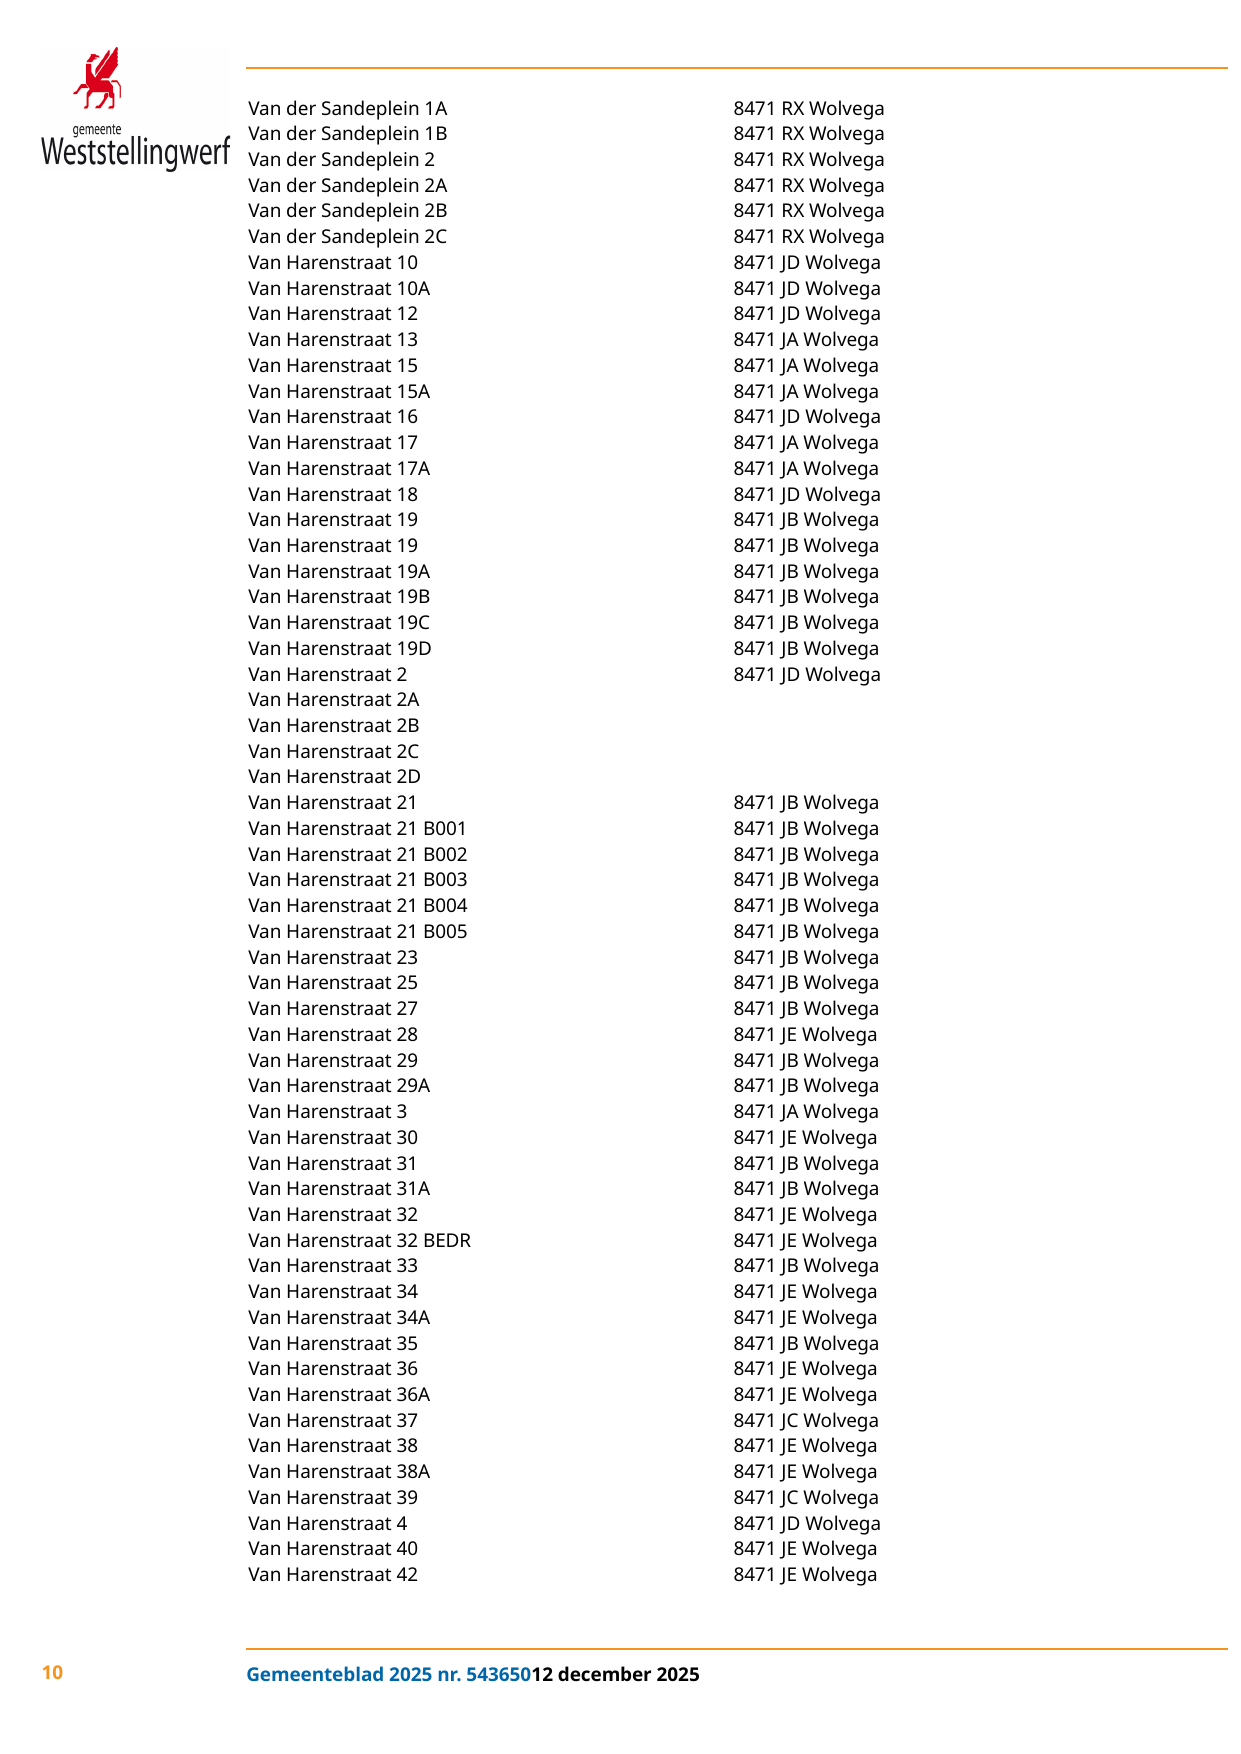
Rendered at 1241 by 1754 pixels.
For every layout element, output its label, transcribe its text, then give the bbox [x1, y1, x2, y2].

table_cell 8471 JC Wolvega [733, 1484, 1152, 1510]
table_cell 8471 JB Wolvega [733, 1150, 1152, 1175]
table_cell Van Harenstraat 35 [248, 1330, 733, 1356]
table_cell 8471 JB Wolvega [733, 1073, 1152, 1098]
table_cell Van Harenstraat 2B [248, 712, 733, 738]
table_cell Van Harenstraat 31 [248, 1150, 733, 1175]
table_cell [733, 764, 1152, 789]
table_cell Van Harenstraat 27 [248, 995, 733, 1021]
table_cell 8471 JD Wolvega [733, 481, 1152, 506]
table_cell Van Harenstraat 19 [248, 506, 733, 532]
table_cell Van Harenstraat 15A [248, 378, 733, 403]
table_cell Van Harenstraat 21 B001 [248, 815, 733, 841]
table_cell [733, 687, 1152, 712]
table_cell Van Harenstraat 13 [248, 326, 733, 352]
table_cell 8471 JE Wolvega [733, 1356, 1152, 1381]
table_cell Van Harenstraat 42 [248, 1561, 733, 1587]
table_cell 8471 JD Wolvega [733, 301, 1152, 326]
table_cell Van Harenstraat 19 [248, 532, 733, 558]
table_cell Van Harenstraat 10 [248, 249, 733, 275]
table_cell 8471 JA Wolvega [733, 352, 1152, 378]
table_cell Van Harenstraat 38 [248, 1433, 733, 1458]
table_cell Van Harenstraat 29 [248, 1047, 733, 1072]
table_cell Van Harenstraat 34A [248, 1304, 733, 1330]
table_cell Van Harenstraat 33 [248, 1253, 733, 1278]
table_cell 8471 JD Wolvega [733, 404, 1152, 429]
table_cell Van Harenstraat 2D [248, 764, 733, 789]
table_cell Van Harenstraat 25 [248, 970, 733, 995]
table_cell 8471 JA Wolvega [733, 1098, 1152, 1124]
table_cell 8471 JE Wolvega [733, 1381, 1152, 1407]
table_cell Van Harenstraat 19C [248, 609, 733, 635]
table_cell 8471 JE Wolvega [733, 1561, 1152, 1587]
table_cell 8471 JE Wolvega [733, 1021, 1152, 1047]
table_cell Van der Sandeplein 2 [248, 146, 733, 172]
table_cell Van Harenstraat 28 [248, 1021, 733, 1047]
table_cell 8471 JB Wolvega [733, 944, 1152, 969]
table_cell Van Harenstraat 2 [248, 661, 733, 687]
table_cell Van Harenstraat 32 [248, 1201, 733, 1227]
table_cell [733, 738, 1152, 764]
table_cell 8471 JE Wolvega [733, 1227, 1152, 1253]
table_cell Van Harenstraat 30 [248, 1124, 733, 1150]
table_cell 8471 JB Wolvega [733, 532, 1152, 558]
table_cell Van Harenstraat 36A [248, 1381, 733, 1407]
table_cell 8471 JA Wolvega [733, 429, 1152, 455]
table_cell 8471 JD Wolvega [733, 275, 1152, 301]
table_cell 8471 JE Wolvega [733, 1124, 1152, 1150]
table_cell 8471 JB Wolvega [733, 893, 1152, 918]
table_cell Van Harenstraat 2C [248, 738, 733, 764]
table_cell 8471 JB Wolvega [733, 867, 1152, 892]
table_cell 8471 JB Wolvega [733, 1330, 1152, 1356]
table_cell Van Harenstraat 15 [248, 352, 733, 378]
table_cell Van Harenstraat 21 B003 [248, 867, 733, 892]
table_cell Van Harenstraat 17 [248, 429, 733, 455]
table_cell Van Harenstraat 34 [248, 1278, 733, 1304]
table_cell 8471 JB Wolvega [733, 970, 1152, 995]
table_cell 8471 JB Wolvega [733, 506, 1152, 532]
table_cell Van Harenstraat 21 B005 [248, 918, 733, 944]
table_cell 8471 JB Wolvega [733, 918, 1152, 944]
table_cell 8471 JB Wolvega [733, 790, 1152, 815]
table_cell Van der Sandeplein 2C [248, 224, 733, 249]
table_cell Van Harenstraat 10A [248, 275, 733, 301]
table_cell 8471 JD Wolvega [733, 661, 1152, 687]
table_cell Van Harenstraat 36 [248, 1356, 733, 1381]
table_cell 8471 JB Wolvega [733, 1253, 1152, 1278]
table_cell 8471 RX Wolvega [733, 224, 1152, 249]
table_cell Van Harenstraat 2A [248, 687, 733, 712]
table_cell Van Harenstraat 19D [248, 635, 733, 661]
table_cell 8471 JE Wolvega [733, 1433, 1152, 1458]
table_cell 8471 JC Wolvega [733, 1407, 1152, 1433]
table_cell Van der Sandeplein 2A [248, 172, 733, 198]
table_cell Van Harenstraat 16 [248, 404, 733, 429]
table_cell 8471 JD Wolvega [733, 1510, 1152, 1536]
table_cell Van Harenstraat 19B [248, 584, 733, 609]
table_cell Van der Sandeplein 1B [248, 121, 733, 146]
table_cell Van Harenstraat 39 [248, 1484, 733, 1510]
table_cell Van Harenstraat 38A [248, 1459, 733, 1484]
table_cell 8471 JB Wolvega [733, 815, 1152, 841]
table_cell Van der Sandeplein 1A [248, 95, 733, 121]
table_cell 8471 RX Wolvega [733, 198, 1152, 223]
table_cell 8471 JA Wolvega [733, 326, 1152, 352]
table_cell Van Harenstraat 32 BEDR [248, 1227, 733, 1253]
table_cell 8471 JE Wolvega [733, 1459, 1152, 1484]
table_cell Van Harenstraat 37 [248, 1407, 733, 1433]
table_cell Van Harenstraat 21 B002 [248, 841, 733, 867]
table_cell 8471 JB Wolvega [733, 841, 1152, 867]
picture [41, 47, 231, 172]
table_cell Van Harenstraat 17A [248, 455, 733, 481]
table_cell Van Harenstraat 29A [248, 1073, 733, 1098]
table_cell Van Harenstraat 3 [248, 1098, 733, 1124]
table_cell Van Harenstraat 40 [248, 1536, 733, 1561]
table_cell 8471 JB Wolvega [733, 1047, 1152, 1072]
table_cell 8471 JB Wolvega [733, 584, 1152, 609]
table_cell 8471 JA Wolvega [733, 455, 1152, 481]
table_cell 8471 JB Wolvega [733, 609, 1152, 635]
table_cell 8471 RX Wolvega [733, 95, 1152, 121]
table_cell 8471 RX Wolvega [733, 146, 1152, 172]
table_cell 8471 JB Wolvega [733, 558, 1152, 584]
table_cell Van Harenstraat 12 [248, 301, 733, 326]
table_cell 8471 RX Wolvega [733, 172, 1152, 198]
table_cell 8471 JB Wolvega [733, 635, 1152, 661]
table_cell [733, 712, 1152, 738]
table_cell Van Harenstraat 18 [248, 481, 733, 506]
table_cell Van Harenstraat 4 [248, 1510, 733, 1536]
table_cell Van Harenstraat 23 [248, 944, 733, 969]
table_cell 8471 JA Wolvega [733, 378, 1152, 403]
table_cell Van Harenstraat 31A [248, 1175, 733, 1201]
table_cell 8471 JB Wolvega [733, 1175, 1152, 1201]
table_cell 8471 RX Wolvega [733, 121, 1152, 146]
table_cell 8471 JB Wolvega [733, 995, 1152, 1021]
table_cell 8471 JE Wolvega [733, 1304, 1152, 1330]
table_cell 8471 JE Wolvega [733, 1536, 1152, 1561]
table_cell Van der Sandeplein 2B [248, 198, 733, 223]
table_cell 8471 JD Wolvega [733, 249, 1152, 275]
table_cell Van Harenstraat 21 [248, 790, 733, 815]
table_cell Van Harenstraat 21 B004 [248, 893, 733, 918]
table_cell 8471 JE Wolvega [733, 1201, 1152, 1227]
table_cell Van Harenstraat 19A [248, 558, 733, 584]
table_cell 8471 JE Wolvega [733, 1278, 1152, 1304]
